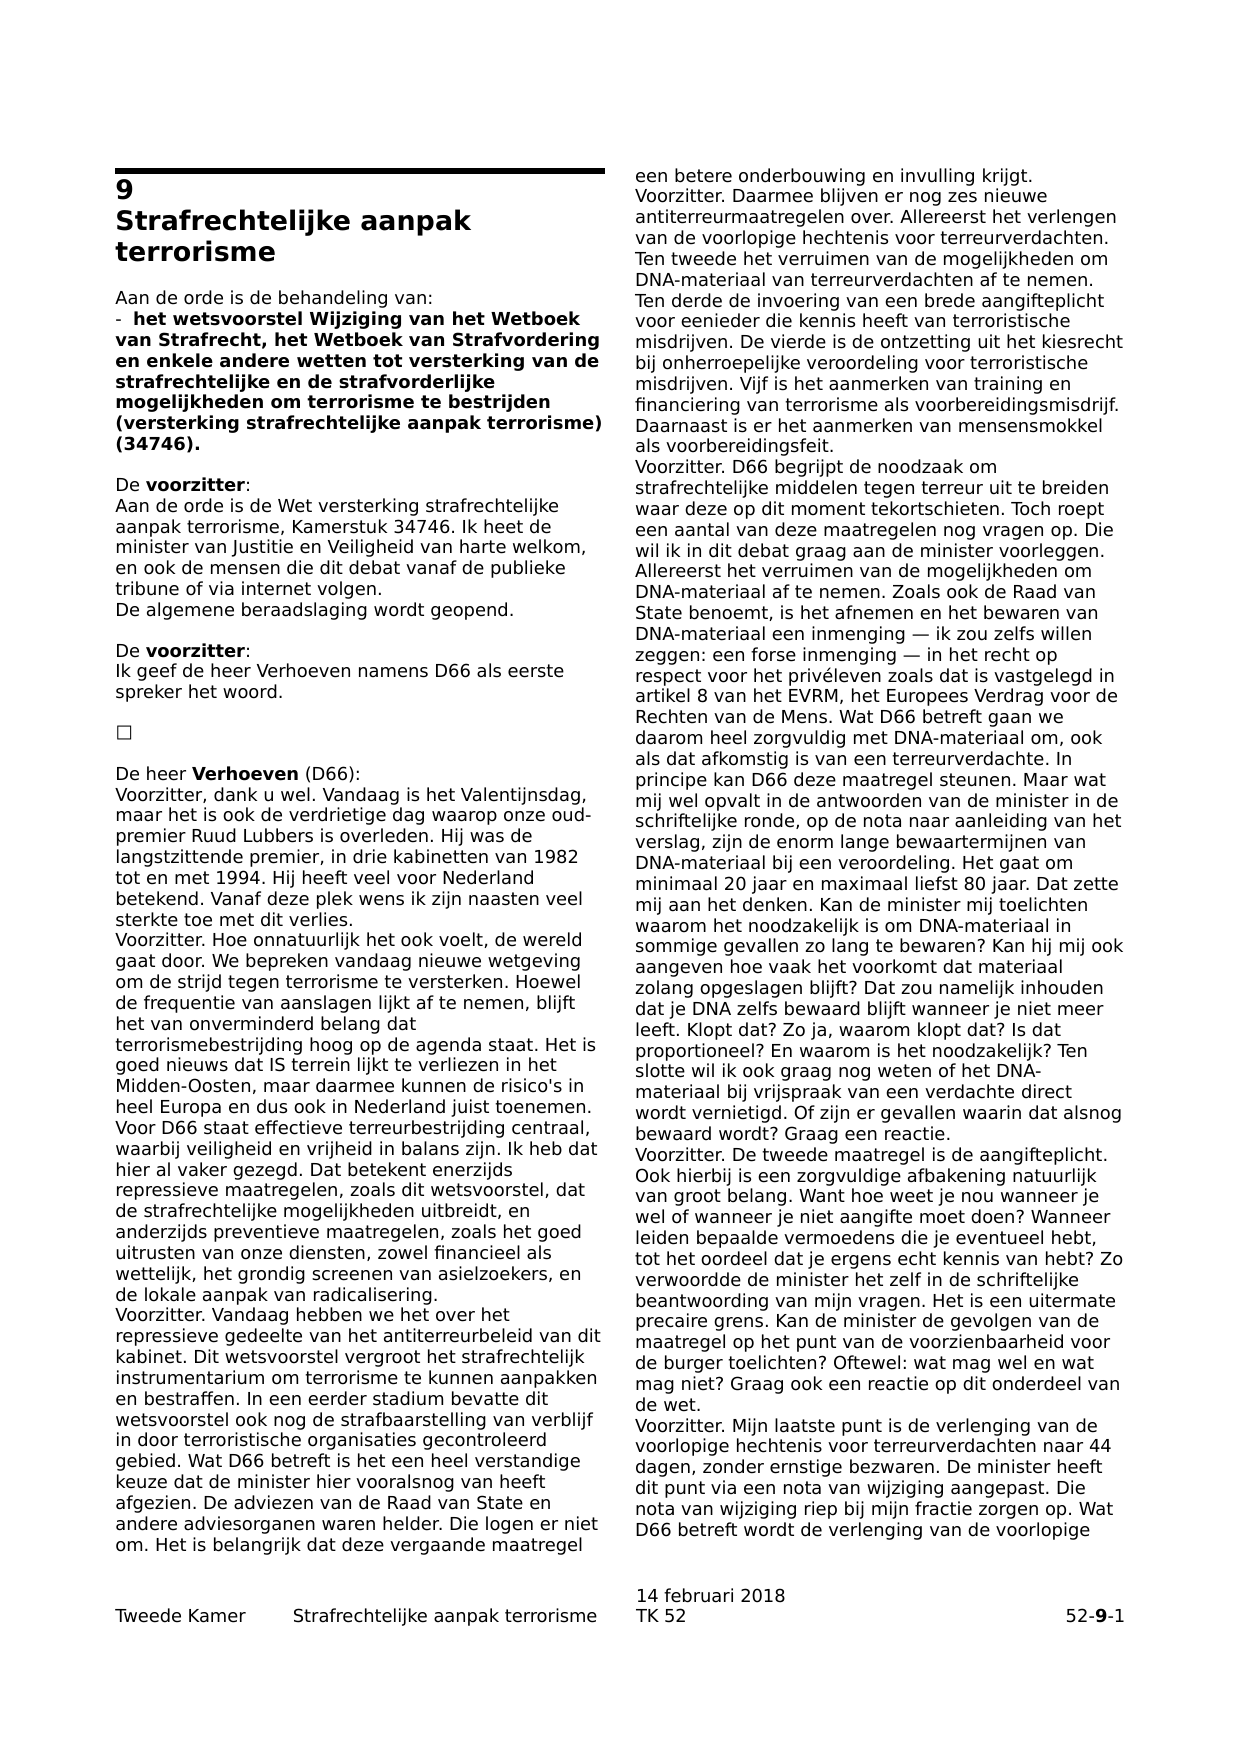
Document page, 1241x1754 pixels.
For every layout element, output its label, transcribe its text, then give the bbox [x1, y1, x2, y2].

text Aan de orde is de Wet versterking strafrechtelijke aanpak terrorisme, Kamerstuk 34746. Ik heet de minister van Justitie en Veiligheid van harte welkom, en ook de mensen die dit debat vanaf de publieke tribune of via internet volgen. [115, 496, 605, 600]
text Voorzitter. De tweede maatregel is de aangifteplicht. Ook hierbij is een zorgvuldige afbakening natuurlijk van groot belang. Want hoe weet je nou wanneer je wel of wanneer je niet aangifte moet doen? Wanneer leiden bepaalde vermoedens die je eventueel hebt, tot het oordeel dat je ergens echt kennis van hebt? Zo verwoordde de minister het zelf in de schriftelijke beantwoording van mijn vragen. Het is een uitermate precaire grens. Kan de minister de gevolgen van de maatregel op het punt van de voorzienbaarheid voor de burger toelichten? Oftewel: wat mag wel en wat mag niet? Graag ook een reactie op dit onderdeel van de wet. [635, 1144, 1125, 1415]
text De algemene beraadslaging wordt geopend. [115, 600, 605, 621]
text een betere onderbouwing en invulling krijgt. [635, 165, 1125, 186]
text ⬜ [115, 723, 605, 744]
text Voorzitter, dank u wel. Vandaag is het Valentijnsdag, maar het is ook de verdrietige dag waarop onze oud-premier Ruud Lubbers is overleden. Hij was de langstzittende premier, in drie kabinetten van 1982 tot en met 1994. Hij heeft veel voor Nederland betekend. Vanaf deze plek wens ik zijn naasten veel sterkte toe met dit verlies. [115, 784, 605, 930]
text De heer Verhoeven (D66): [115, 764, 605, 784]
text Voorzitter. D66 begrijpt de noodzaak om strafrechtelijke middelen tegen terreur uit te breiden waar deze op dit moment tekortschieten. Toch roept een aantal van deze maatregelen nog vragen op. Die wil ik in dit debat graag aan de minister voorleggen. Allereerst het verruimen van de mogelijkheden om DNA-materiaal af te nemen. Zoals ook de Raad van State benoemt, is het afnemen en het bewaren van DNA-materiaal een inmenging — ik zou zelfs willen zeggen: een forse inmenging — in het recht op respect voor het privéleven zoals dat is vastgelegd in artikel 8 van het EVRM, het Europees Verdrag voor de Rechten van de Mens. Wat D66 betreft gaan we daarom heel zorgvuldig met DNA-materiaal om, ook als dat afkomstig is van een terreurverdachte. In principe kan D66 deze maatregel steunen. Maar wat mij wel opvalt in de antwoorden van de minister in de schriftelijke ronde, op de nota naar aanleiding van het verslag, zijn de enorm lange bewaartermijnen van DNA-materiaal bij een veroordeling. Het gaat om minimaal 20 jaar en maximaal liefst 80 jaar. Dat zette mij aan het denken. Kan de minister mij toelichten waarom het noodzakelijk is om DNA-materiaal in sommige gevallen zo lang te bewaren? Kan hij mij ook aangeven hoe vaak het voorkomt dat materiaal zolang opgeslagen blijft? Dat zou namelijk inhouden dat je DNA zelfs bewaard blijft wanneer je niet meer leeft. Klopt dat? Zo ja, waarom klopt dat? Is dat proportioneel? En waarom is het noodzakelijk? Ten slotte wil ik ook graag nog weten of het DNA-materiaal bij vrijspraak van een verdachte direct wordt vernietigd. Of zijn er gevallen waarin dat alsnog bewaard wordt? Graag een reactie. [635, 457, 1125, 1144]
text Voorzitter. Daarmee blijven er nog zes nieuwe antiterreurmaatregelen over. Allereerst het verlengen van de voorlopige hechtenis voor terreurverdachten. Ten tweede het verruimen van de mogelijkheden om DNA-materiaal van terreurverdachten af te nemen. Ten derde de invoering van een brede aangifteplicht voor eenieder die kennis heeft van terroristische misdrijven. De vierde is de ontzetting uit het kiesrecht bij onherroepelijke veroordeling voor terroristische misdrijven. Vijf is het aanmerken van training en financiering van terrorisme als voorbereidingsmisdrijf. Daarnaast is er het aanmerken van mensensmokkel als voorbereidingsfeit. [635, 186, 1125, 457]
text De voorzitter: [115, 475, 605, 496]
text Voorzitter. Mijn laatste punt is de verlenging van de voorlopige hechtenis voor terreurverdachten naar 44 dagen, zonder ernstige bezwaren. De minister heeft dit punt via een nota van wijziging aangepast. Die nota van wijziging riep bij mijn fractie zorgen op. Wat D66 betreft wordt de verlenging van de voorlopige [635, 1415, 1125, 1540]
text Voorzitter. Vandaag hebben we het over het repressieve gedeelte van het antiterreurbeleid van dit kabinet. Dit wetsvoorstel vergroot het strafrechtelijk instrumentarium om terrorisme te kunnen aanpakken en bestraffen. In een eerder stadium bevatte dit wetsvoorstel ook nog de strafbaarstelling van verblijf in door terroristische organisaties gecontroleerd gebied. Wat D66 betreft is het een heel verstandige keuze dat de minister hier vooralsnog van heeft afgezien. De adviezen van de Raad van State en andere adviesorganen waren helder. Die logen er niet om. Het is belangrijk dat deze vergaande maatregel [115, 1305, 605, 1555]
text Aan de orde is de behandeling van: [115, 288, 605, 309]
list het wetsvoorstel Wijziging van het Wetboek van Strafrecht, het Wetboek van Strafvordering en enkele andere wetten tot versterking van de strafrechtelijke en de strafvorderlijke mogelijkheden om terrorisme te bestrijden (versterking strafrechtelijke aanpak terrorisme) (34746). [115, 309, 605, 455]
text Ik geef de heer Verhoeven namens D66 als eerste spreker het woord. [115, 661, 605, 703]
text Voorzitter. Hoe onnatuurlijk het ook voelt, de wereld gaat door. We bepreken vandaag nieuwe wetgeving om de strijd tegen terrorisme te versterken. Hoewel de frequentie van aanslagen lijkt af te nemen, blijft het van onverminderd belang dat terrorismebestrijding hoog op de agenda staat. Het is goed nieuws dat IS terrein lijkt te verliezen in het Midden-Oosten, maar daarmee kunnen de risico's in heel Europa en dus ook in Nederland juist toenemen. Voor D66 staat effectieve terreurbestrijding centraal, waarbij veiligheid en vrijheid in balans zijn. Ik heb dat hier al vaker gezegd. Dat betekent enerzijds repressieve maatregelen, zoals dit wetsvoorstel, dat de strafrechtelijke mogelijkheden uitbreidt, en anderzijds preventieve maatregelen, zoals het goed uitrusten van onze diensten, zowel financieel als wettelijk, het grondig screenen van asielzoekers, en de lokale aanpak van radicalisering. [115, 930, 605, 1305]
text De voorzitter: [115, 641, 605, 661]
title 9 Strafrechtelijke aanpak terrorisme [115, 174, 605, 268]
